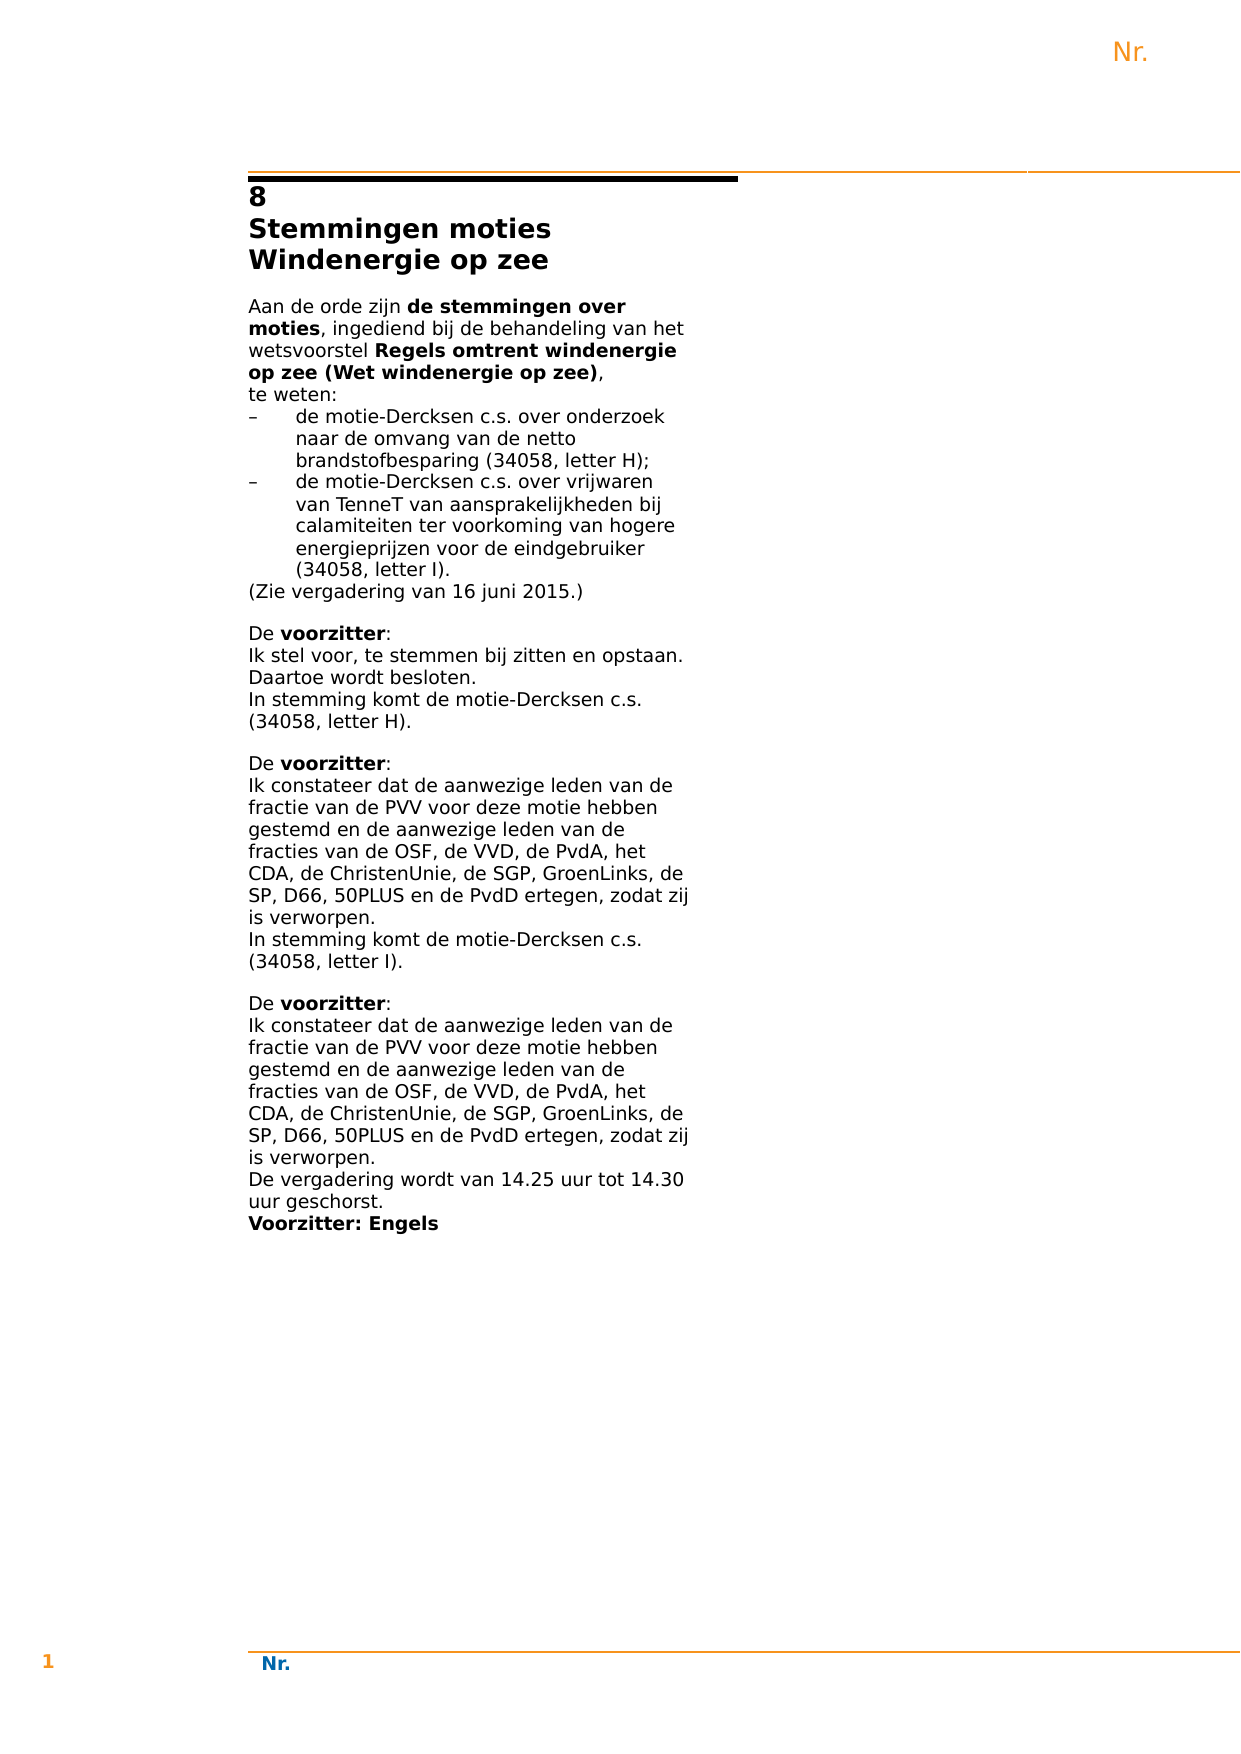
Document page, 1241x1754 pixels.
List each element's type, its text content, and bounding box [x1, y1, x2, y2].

title 8 Stemmingen moties Windenergie op zee [248, 182, 691, 276]
text Aan de orde zijn de stemmingen over moties, ingediend bij de behandeling van het wetsvoorstel Regels omtrent windenergie op zee (Wet windenergie op zee), [248, 296, 691, 383]
text De vergadering wordt van 14.25 uur tot 14.30 uur geschorst. [248, 1169, 691, 1213]
text De voorzitter: [248, 993, 691, 1015]
text Daartoe wordt besloten. [248, 667, 691, 689]
text (Zie vergadering van 16 juni 2015.) [248, 581, 691, 603]
list de motie-Dercksen c.s. over onderzoek naar de omvang van de netto brandstofbesparing (34058, letter H); [248, 406, 691, 471]
text Ik constateer dat de aanwezige leden van de fractie van de PVV voor deze motie hebben gestemd en de aanwezige leden van de fracties van de OSF, de VVD, de PvdA, het CDA, de ChristenUnie, de SGP, GroenLinks, de SP, D66, 50PLUS en de PvdD ertegen, zodat zij is verworpen. [248, 1015, 691, 1169]
text De voorzitter: [248, 623, 691, 645]
text In stemming komt de motie-Dercksen c.s. (34058, letter H). [248, 689, 691, 733]
text Voorzitter: Engels [248, 1213, 691, 1235]
text Ik constateer dat de aanwezige leden van de fractie van de PVV voor deze motie hebben gestemd en de aanwezige leden van de fracties van de OSF, de VVD, de PvdA, het CDA, de ChristenUnie, de SGP, GroenLinks, de SP, D66, 50PLUS en de PvdD ertegen, zodat zij is verworpen. [248, 775, 691, 929]
text De voorzitter: [248, 753, 691, 775]
text te weten: [248, 383, 691, 406]
list de motie-Dercksen c.s. over vrijwaren van TenneT van aansprakelijkheden bij calamiteiten ter voorkoming van hogere energieprijzen voor de eindgebruiker (34058, letter I). [248, 471, 691, 581]
text In stemming komt de motie-Dercksen c.s. (34058, letter I). [248, 929, 691, 973]
text Ik stel voor, te stemmen bij zitten en opstaan. [248, 645, 691, 667]
